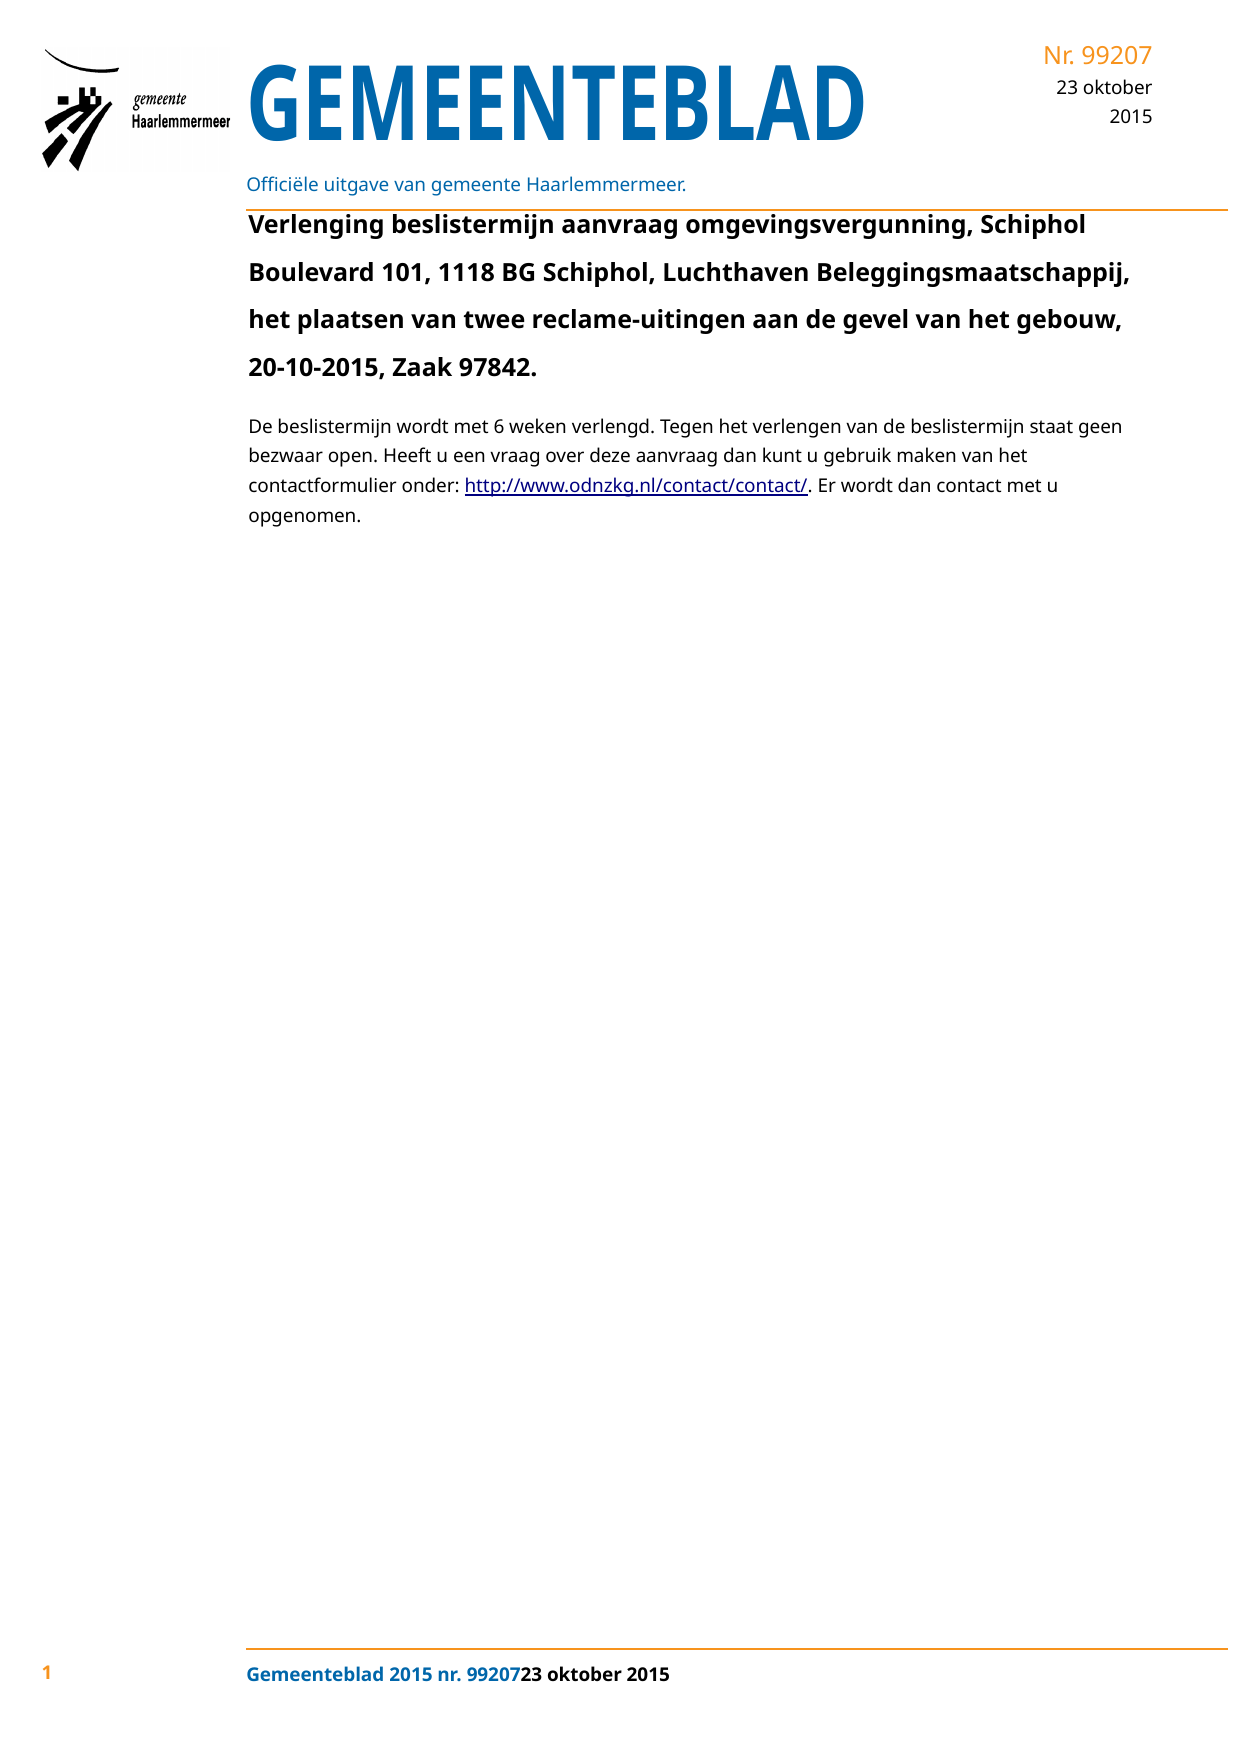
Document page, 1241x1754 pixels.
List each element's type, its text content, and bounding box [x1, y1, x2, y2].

text De beslistermijn wordt met 6 weken verlengd. Tegen het verlengen van de beslistermijn staat geen bezwaar open. Heeft u een vraag over deze aanvraag dan kunt u gebruik maken van het contactformulier onder: http://www.odnzkg.nl/contact/contact/. Er wordt dan contact met u opgenomen. [248, 413, 1152, 528]
picture [41, 47, 231, 172]
text Verlenging beslistermijn aanvraag omgevingsvergunning, Schiphol Boulevard 101, 1118 BG Schiphol, Luchthaven Beleggingsmaatschappij, het plaatsen van twee reclame-uitingen aan de gevel van het gebouw, 20-10-2015, Zaak 97842. [248, 211, 1152, 384]
